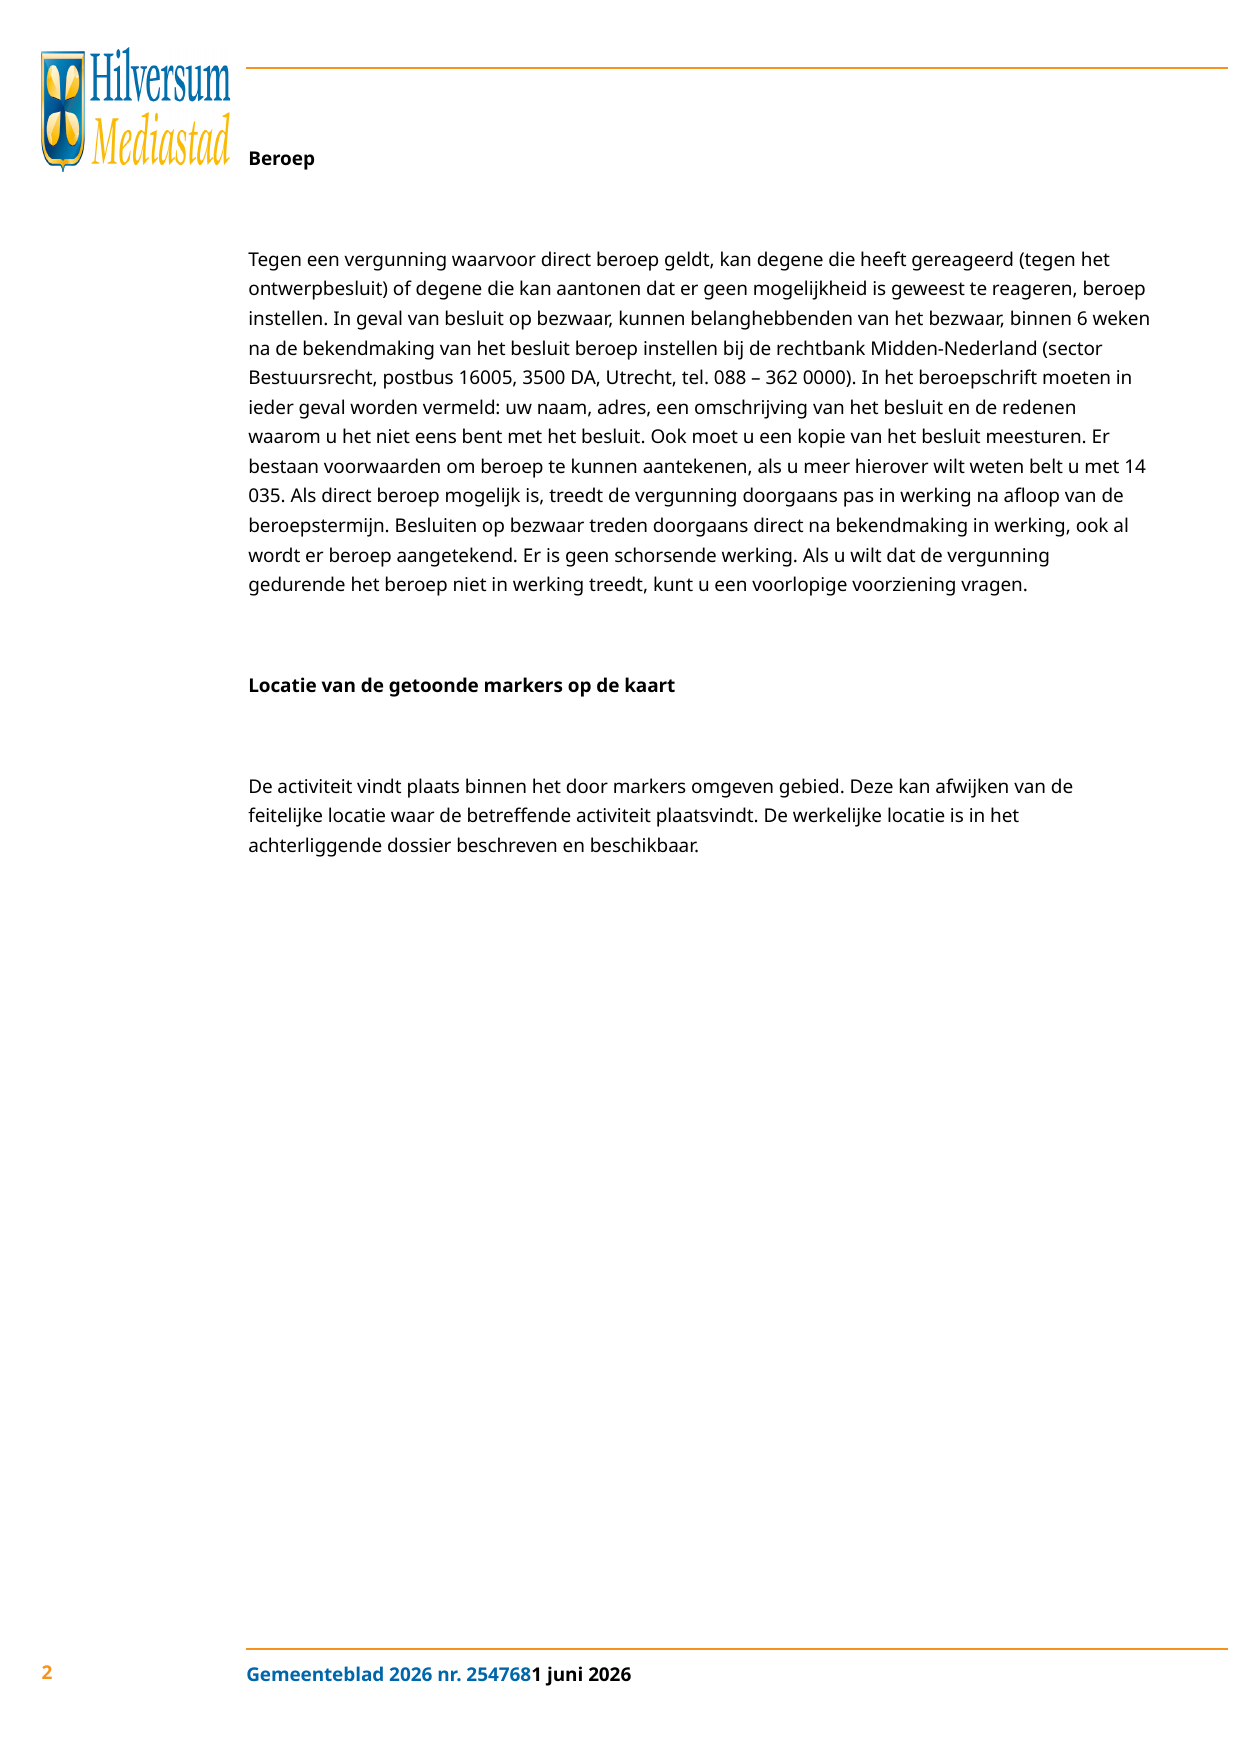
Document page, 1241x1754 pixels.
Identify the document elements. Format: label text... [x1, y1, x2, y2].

text De activiteit vindt plaats binnen het door markers omgeven gebied. Deze kan afwijken van de feitelijke locatie waar de betreffende activiteit plaatsvindt. De werkelijke locatie is in het achterliggende dossier beschreven en beschikbaar. [248, 773, 1152, 858]
text Tegen een vergunning waarvoor direct beroep geldt, kan degene die heeft gereageerd (tegen het ontwerpbesluit) of degene die kan aantonen dat er geen mogelijkheid is geweest te reageren, beroep instellen. In geval van besluit op bezwaar, kunnen belanghebbenden van het bezwaar, binnen 6 weken na de bekendmaking van het besluit beroep instellen bij de rechtbank Midden-Nederland (sector Bestuursrecht, postbus 16005, 3500 DA, Utrecht, tel. 088 – 362 0000). In het beroepschrift moeten in ieder geval worden vermeld: uw naam, adres, een omschrijving van het besluit en de redenen waarom u het niet eens bent met het besluit. Ook moet u een kopie van het besluit meesturen. Er bestaan voorwaarden om beroep te kunnen aantekenen, als u meer hierover wilt weten belt u met 14 035. Als direct beroep mogelijk is, treedt de vergunning doorgaans pas in werking na afloop van de beroepstermijn. Besluiten op bezwaar treden doorgaans direct na bekendmaking in werking, ook al wordt er beroep aangetekend. Er is geen schorsende werking. Als u wilt dat de vergunning gedurende het beroep niet in werking treedt, kunt u een voorlopige voorziening vragen. [248, 246, 1152, 597]
picture [41, 47, 231, 172]
text Beroep [248, 145, 1152, 171]
text Locatie van de getoonde markers op de kaart [248, 672, 1152, 698]
